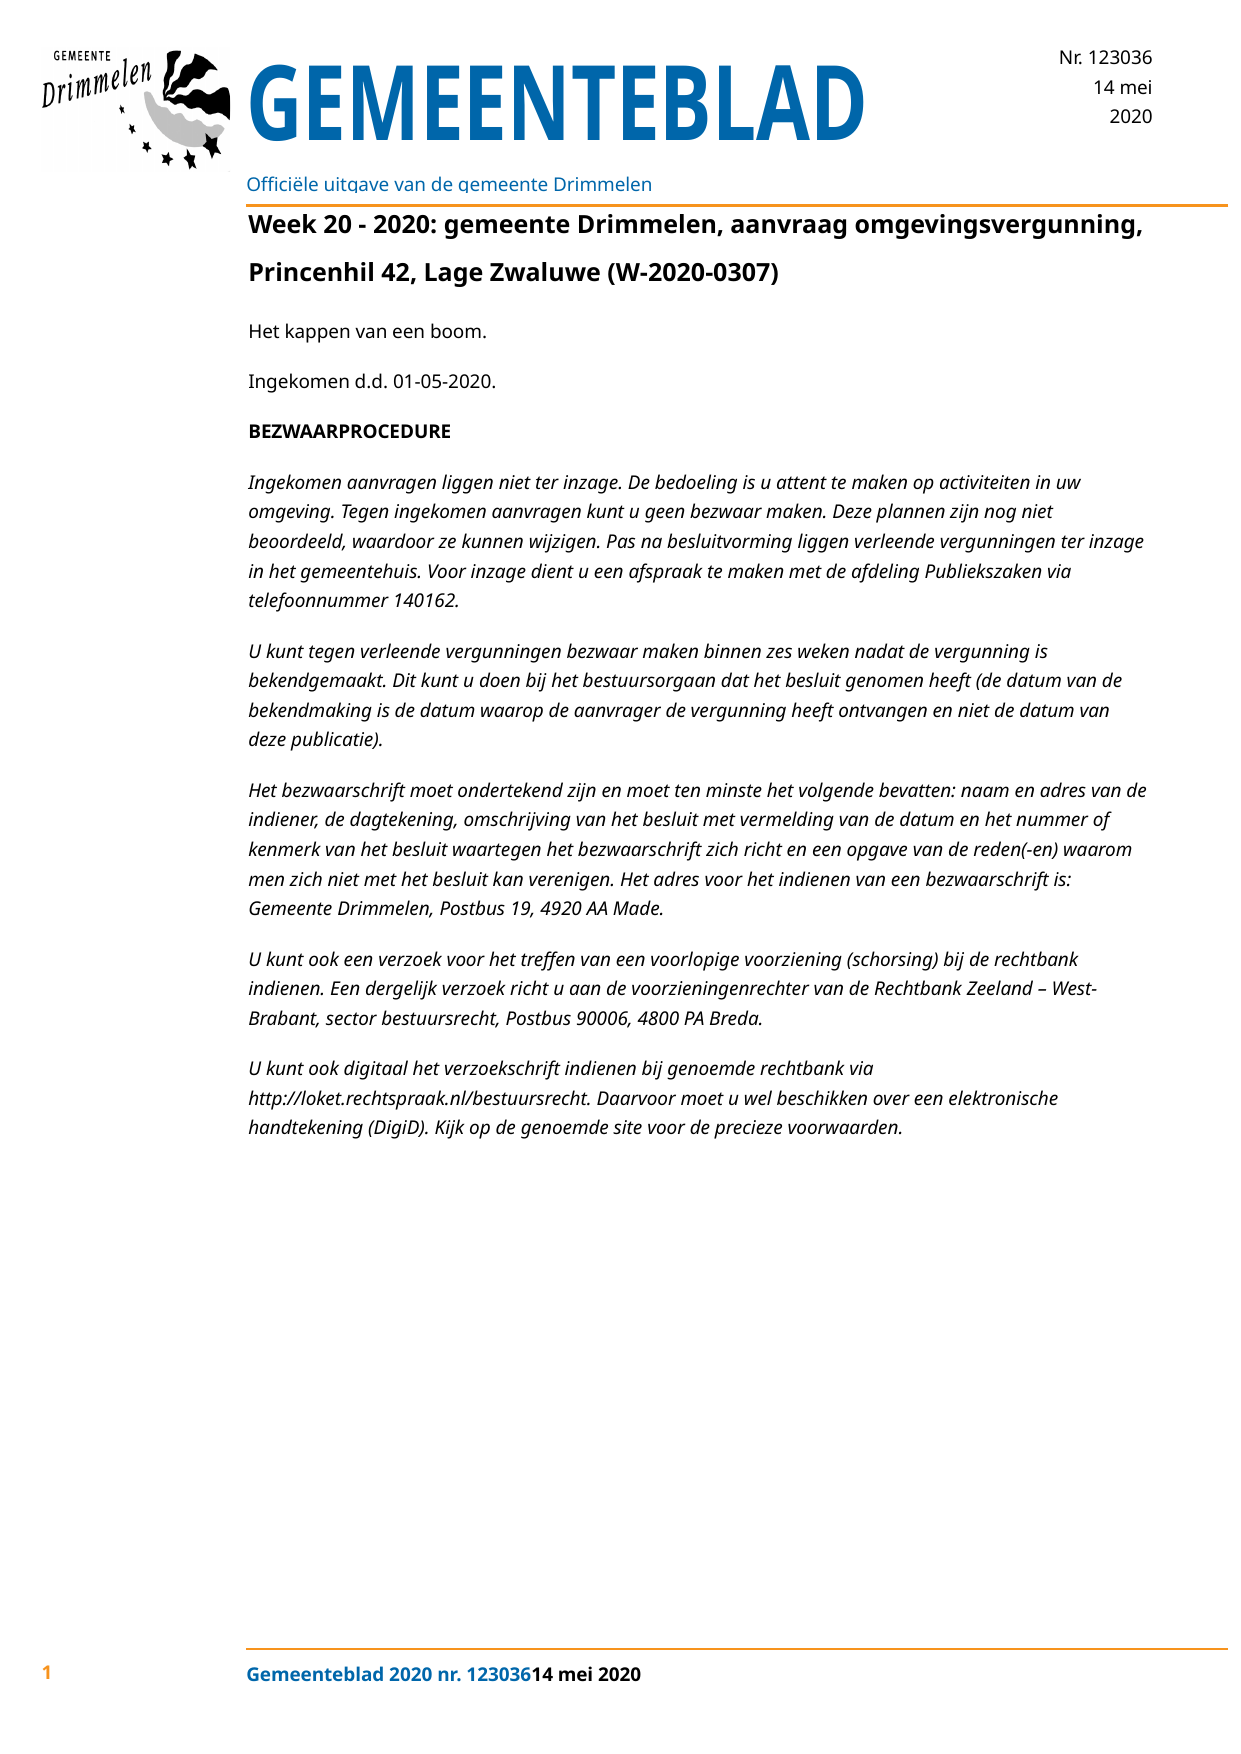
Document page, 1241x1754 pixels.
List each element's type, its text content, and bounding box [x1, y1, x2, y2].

text BEZWAARPROCEDURE [248, 419, 1152, 444]
picture [41, 47, 231, 172]
text U kunt ook een verzoek voor het treffen van een voorlopige voorziening (schorsing) bij de rechtbank indienen. Een dergelijk verzoek richt u aan de voorzieningenrechter van de Rechtbank Zeeland – West-Brabant, sector bestuursrecht, Postbus 90006, 4800 PA Breda. [248, 946, 1152, 1031]
text Ingekomen d.d. 01-05-2020. [248, 368, 1152, 394]
text U kunt tegen verleende vergunningen bezwaar maken binnen zes weken nadat de vergunning is bekendgemaakt. Dit kunt u doen bij het bestuursorgaan dat het besluit genomen heeft (de datum van de bekendmaking is de datum waarop de aanvrager de vergunning heeft ontvangen en niet de datum van deze publicatie). [248, 638, 1152, 752]
text Ingekomen aanvragen liggen niet ter inzage. De bedoeling is u attent te maken op activiteiten in uw omgeving. Tegen ingekomen aanvragen kunt u geen bezwaar maken. Deze plannen zijn nog niet beoordeeld, waardoor ze kunnen wijzigen. Pas na besluitvorming liggen verleende vergunningen ter inzage in het gemeentehuis. Voor inzage dient u een afspraak te maken met de afdeling Publiekszaken via telefoonnummer 140162. [248, 469, 1152, 613]
text Het kappen van een boom. [248, 318, 1152, 344]
text U kunt ook digitaal het verzoekschrift indienen bij genoemde rechtbank via http://loket.rechtspraak.nl/bestuursrecht. Daarvoor moet u wel beschikken over een elektronische handtekening (DigiD). Kijk op de genoemde site voor de precieze voorwaarden. [248, 1055, 1152, 1140]
text Week 20 - 2020: gemeente Drimmelen, aanvraag omgevingsvergunning, Princenhil 42, Lage Zwaluwe (W-2020-0307) [248, 207, 1152, 288]
text Het bezwaarschrift moet ondertekend zijn en moet ten minste het volgende bevatten: naam en adres van de indiener, de dagtekening, omschrijving van het besluit met vermelding van de datum en het nummer of kenmerk van het besluit waartegen het bezwaarschrift zich richt en een opgave van de reden(-en) waarom men zich niet met het besluit kan verenigen. Het adres voor het indienen van een bezwaarschrift is: Gemeente Drimmelen, Postbus 19, 4920 AA Made. [248, 777, 1152, 921]
